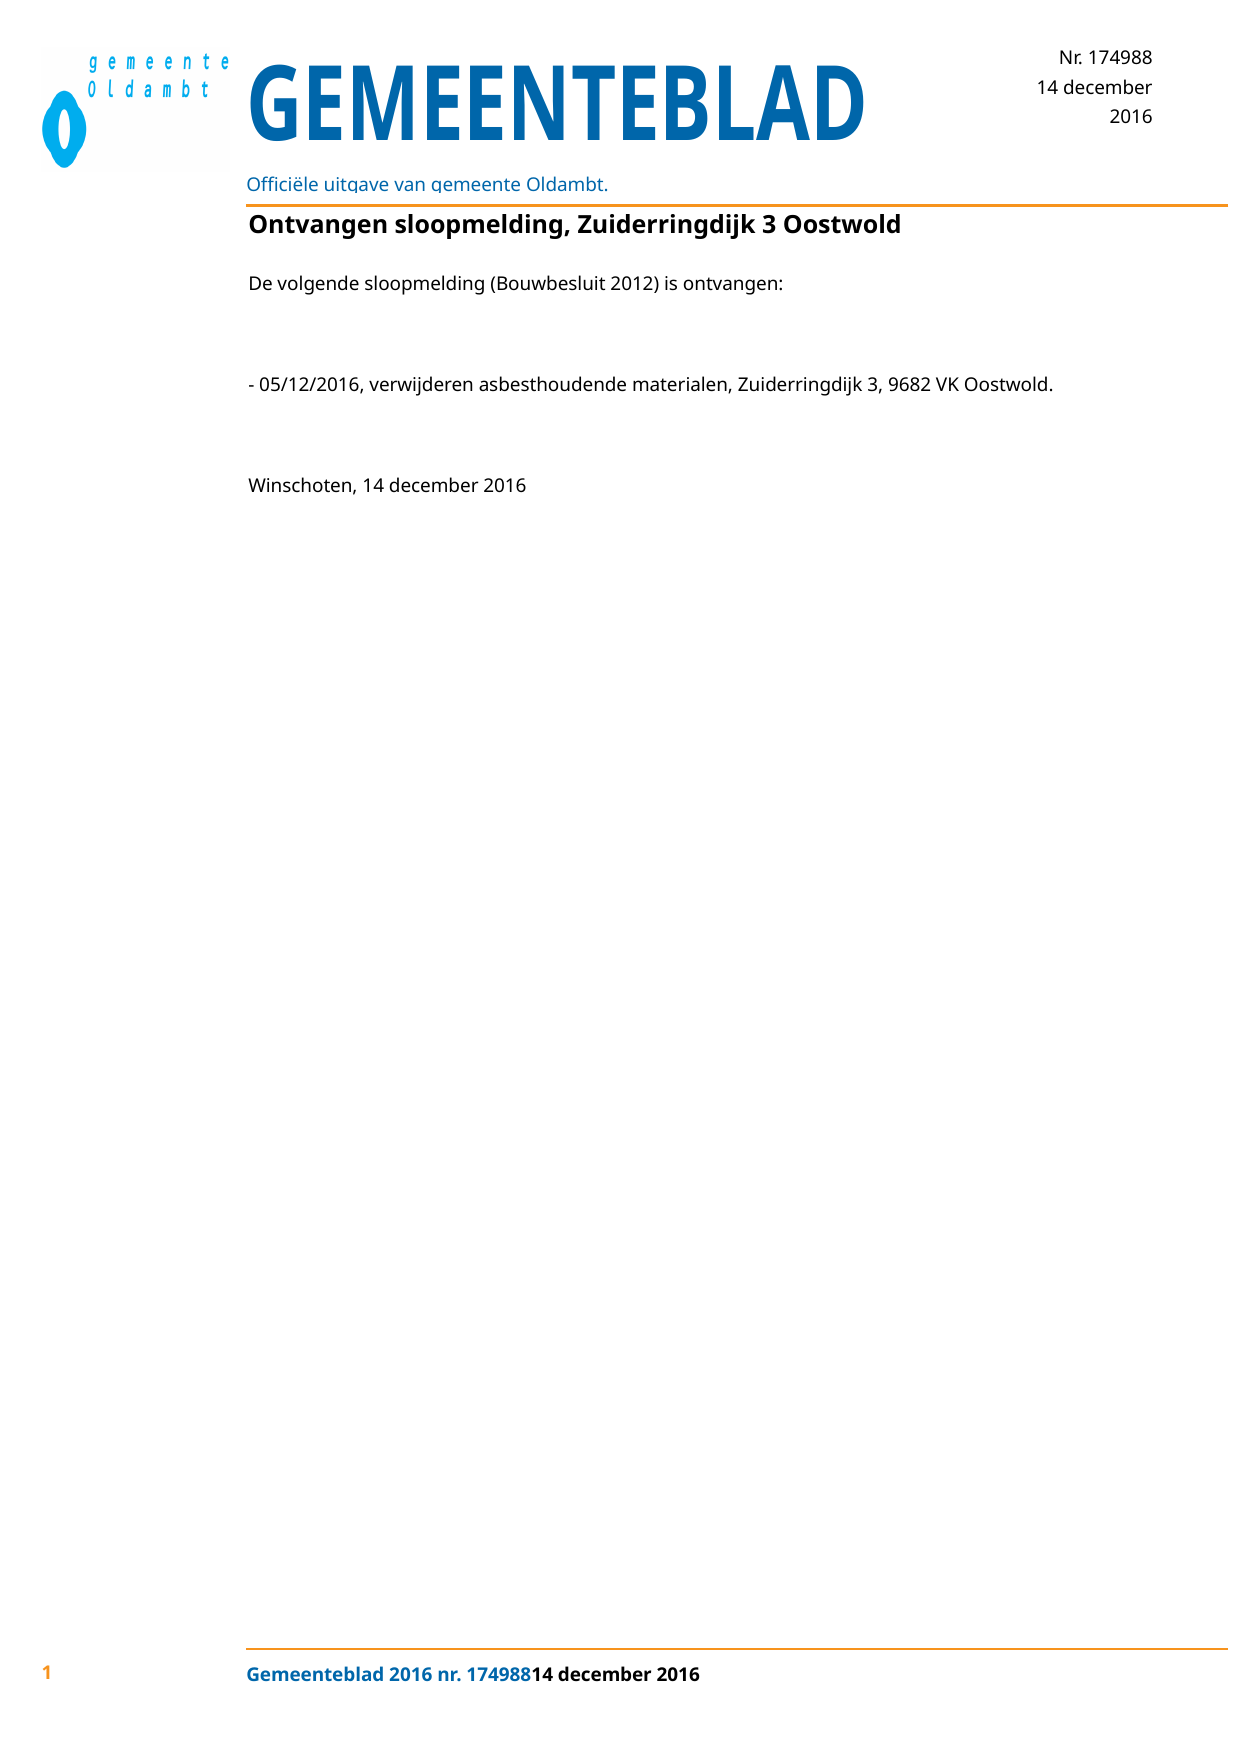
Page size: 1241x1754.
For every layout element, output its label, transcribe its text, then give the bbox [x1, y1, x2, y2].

text Ontvangen sloopmelding, Zuiderringdijk 3 Oostwold [248, 207, 1152, 241]
text De volgende sloopmelding (Bouwbesluit 2012) is ontvangen: [248, 270, 1152, 296]
text - 05/12/2016, verwijderen asbesthoudende materialen, Zuiderringdijk 3, 9682 VK Oostwold. [248, 371, 1152, 397]
picture [41, 47, 231, 172]
text Winschoten, 14 december 2016 [248, 472, 1152, 498]
